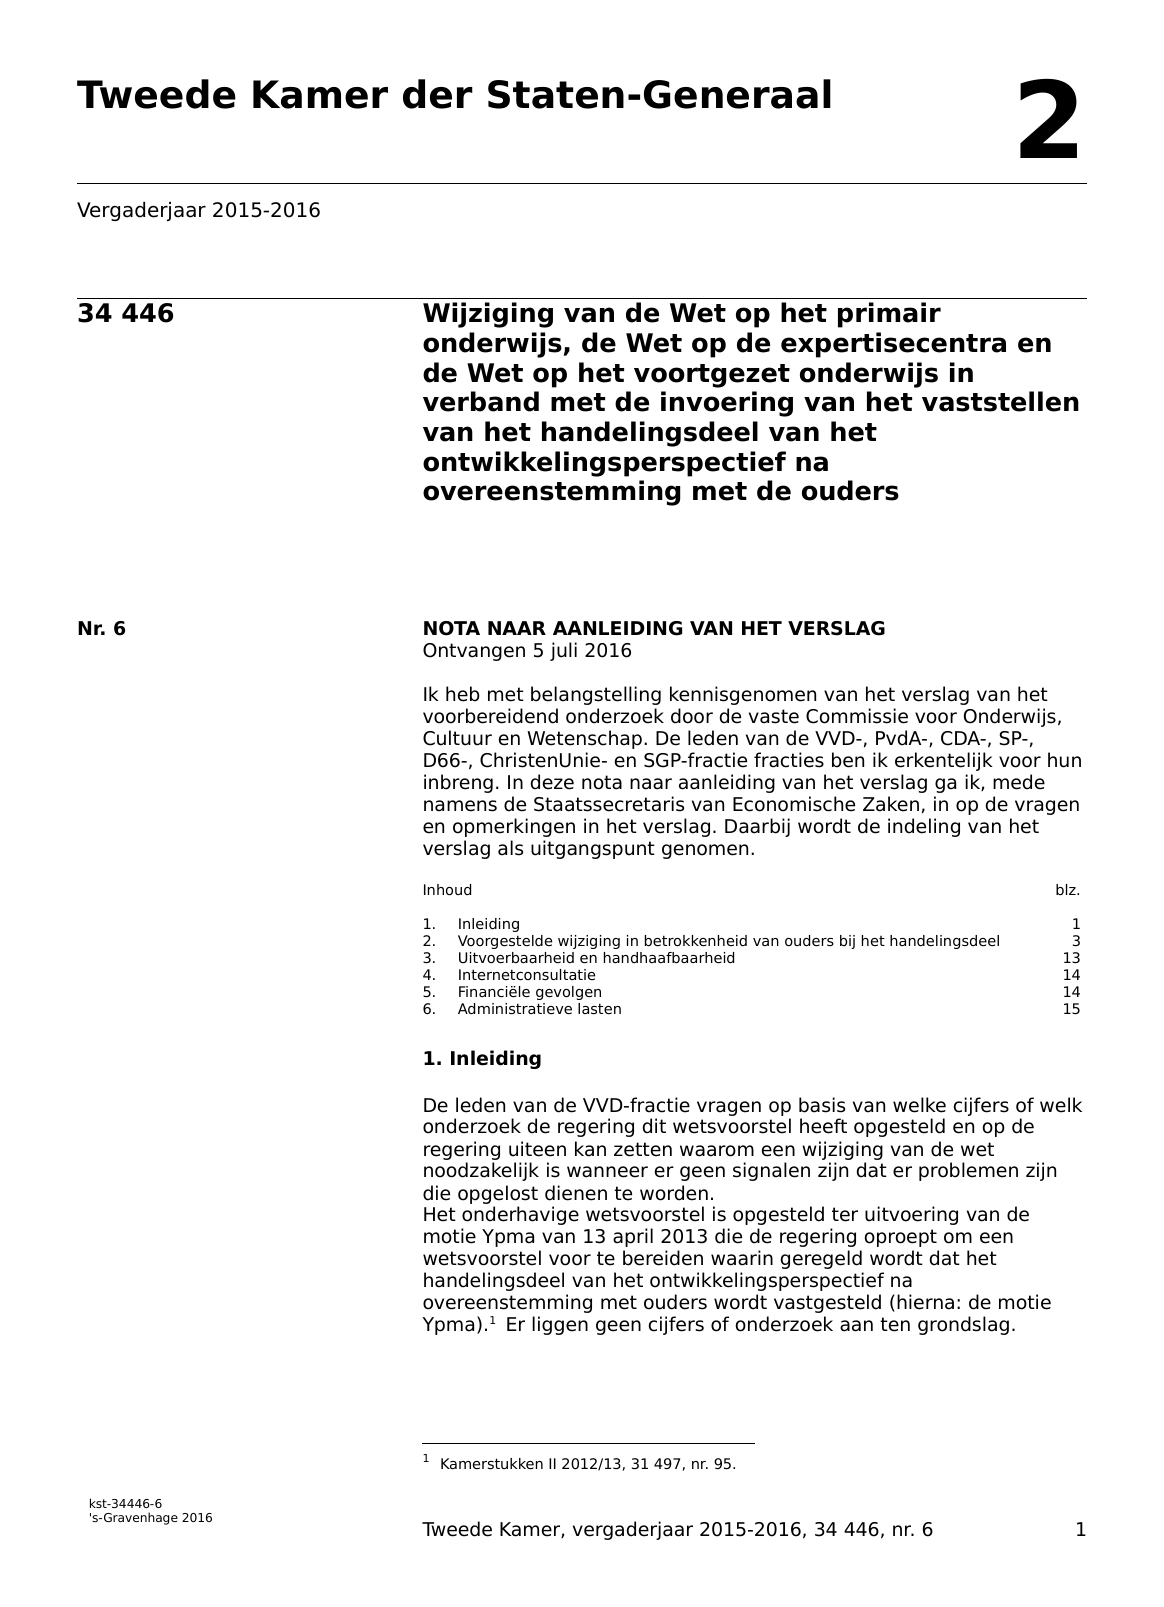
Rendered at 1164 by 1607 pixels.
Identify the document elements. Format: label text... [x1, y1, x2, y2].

text Ik heb met belangstelling kennisgenomen van het verslag van het voorbereidend onderzoek door de vaste Commissie voor Onderwijs, Cultuur en Wetenschap. De leden van de VVD-, PvdA-, CDA-, SP-, D66-, ChristenUnie- en SGP-fractie fracties ben ik erkentelijk voor hun inbreng. In deze nota naar aanleiding van het verslag ga ik, mede namens de Staatssecretaris van Economische Zaken, in op de vragen en opmerkingen in het verslag. Daarbij wordt de indeling van het verslag als uitgangspunt genomen. [422, 684, 1087, 860]
table_cell Vergaderjaar 2015-2016 [77, 184, 1087, 298]
table_cell 15 [1028, 1001, 1087, 1017]
table_cell Financiële gevolgen [452, 984, 1028, 1001]
table_cell 2. [422, 933, 452, 949]
table_cell 6. [422, 1001, 452, 1017]
table_cell 14 [1028, 967, 1087, 983]
text Kamerstukken II 2012/13, 31 497, nr. 95. [422, 1452, 1087, 1474]
table_cell 3 [1028, 933, 1087, 949]
text Ontvangen 5 juli 2016 [422, 640, 1087, 662]
table_cell [422, 899, 452, 916]
table_cell 14 [1028, 984, 1087, 1001]
subtitle 34 446 Wijziging van de Wet op het primair onderwijs, de Wet op de expertisecentra en de Wet op het voortgezet onderwijs in verband met de invoering van het vaststellen van het handelingsdeel van het ontwikkelingsperspectief na overeenstemming met de ouders [77, 299, 1087, 507]
table_header 2 [886, 59, 1087, 183]
text Het onderhavige wetsvoorstel is opgesteld ter uitvoering van de motie Ypma van 13 april 2013 die de regering oproept om een wetsvoorstel voor te bereiden waarin geregeld wordt dat het handelingsdeel van het ontwikkelingsperspectief na overeenstemming met ouders wordt vastgesteld (hierna: de motie Ypma). Er liggen geen cijfers of onderzoek aan ten grondslag. [422, 1204, 1087, 1336]
table_cell 5. [422, 984, 452, 1001]
table_cell 4. [422, 967, 452, 983]
table_header Tweede Kamer der Staten-Generaal [77, 59, 886, 183]
table_cell Inleiding [452, 916, 1028, 933]
text kst-34446-6 [88, 1497, 323, 1511]
table_cell Uitvoerbaarheid en handhaafbaarheid [452, 950, 1028, 967]
table_cell 13 [1028, 950, 1087, 967]
table_cell 1 [1028, 916, 1087, 933]
table_cell Internetconsultatie [452, 967, 1028, 983]
text De leden van de VVD-fractie vragen op basis van welke cijfers of welk onderzoek de regering dit wetsvoorstel heeft opgesteld en op de regering uiteen kan zetten waarom een wijziging van de wet noodzakelijk is wanneer er geen signalen zijn dat er problemen zijn die opgelost dienen te worden. [422, 1094, 1087, 1204]
table_header Inhoud [422, 882, 1028, 899]
table_cell [1028, 899, 1087, 916]
subtitle 1. Inleiding [422, 1047, 1087, 1069]
subtitle Nr. 6 NOTA NAAR AANLEIDING VAN HET VERSLAG [77, 618, 1087, 640]
text 's-Gravenhage 2016 [88, 1511, 323, 1525]
table_cell Administratieve lasten [452, 1001, 1028, 1017]
table_header blz. [1028, 882, 1087, 899]
table_cell 1. [422, 916, 452, 933]
table_cell [452, 899, 1028, 916]
table_cell 3. [422, 950, 452, 967]
table_cell Voorgestelde wijziging in betrokkenheid van ouders bij het handelingsdeel [452, 933, 1028, 949]
